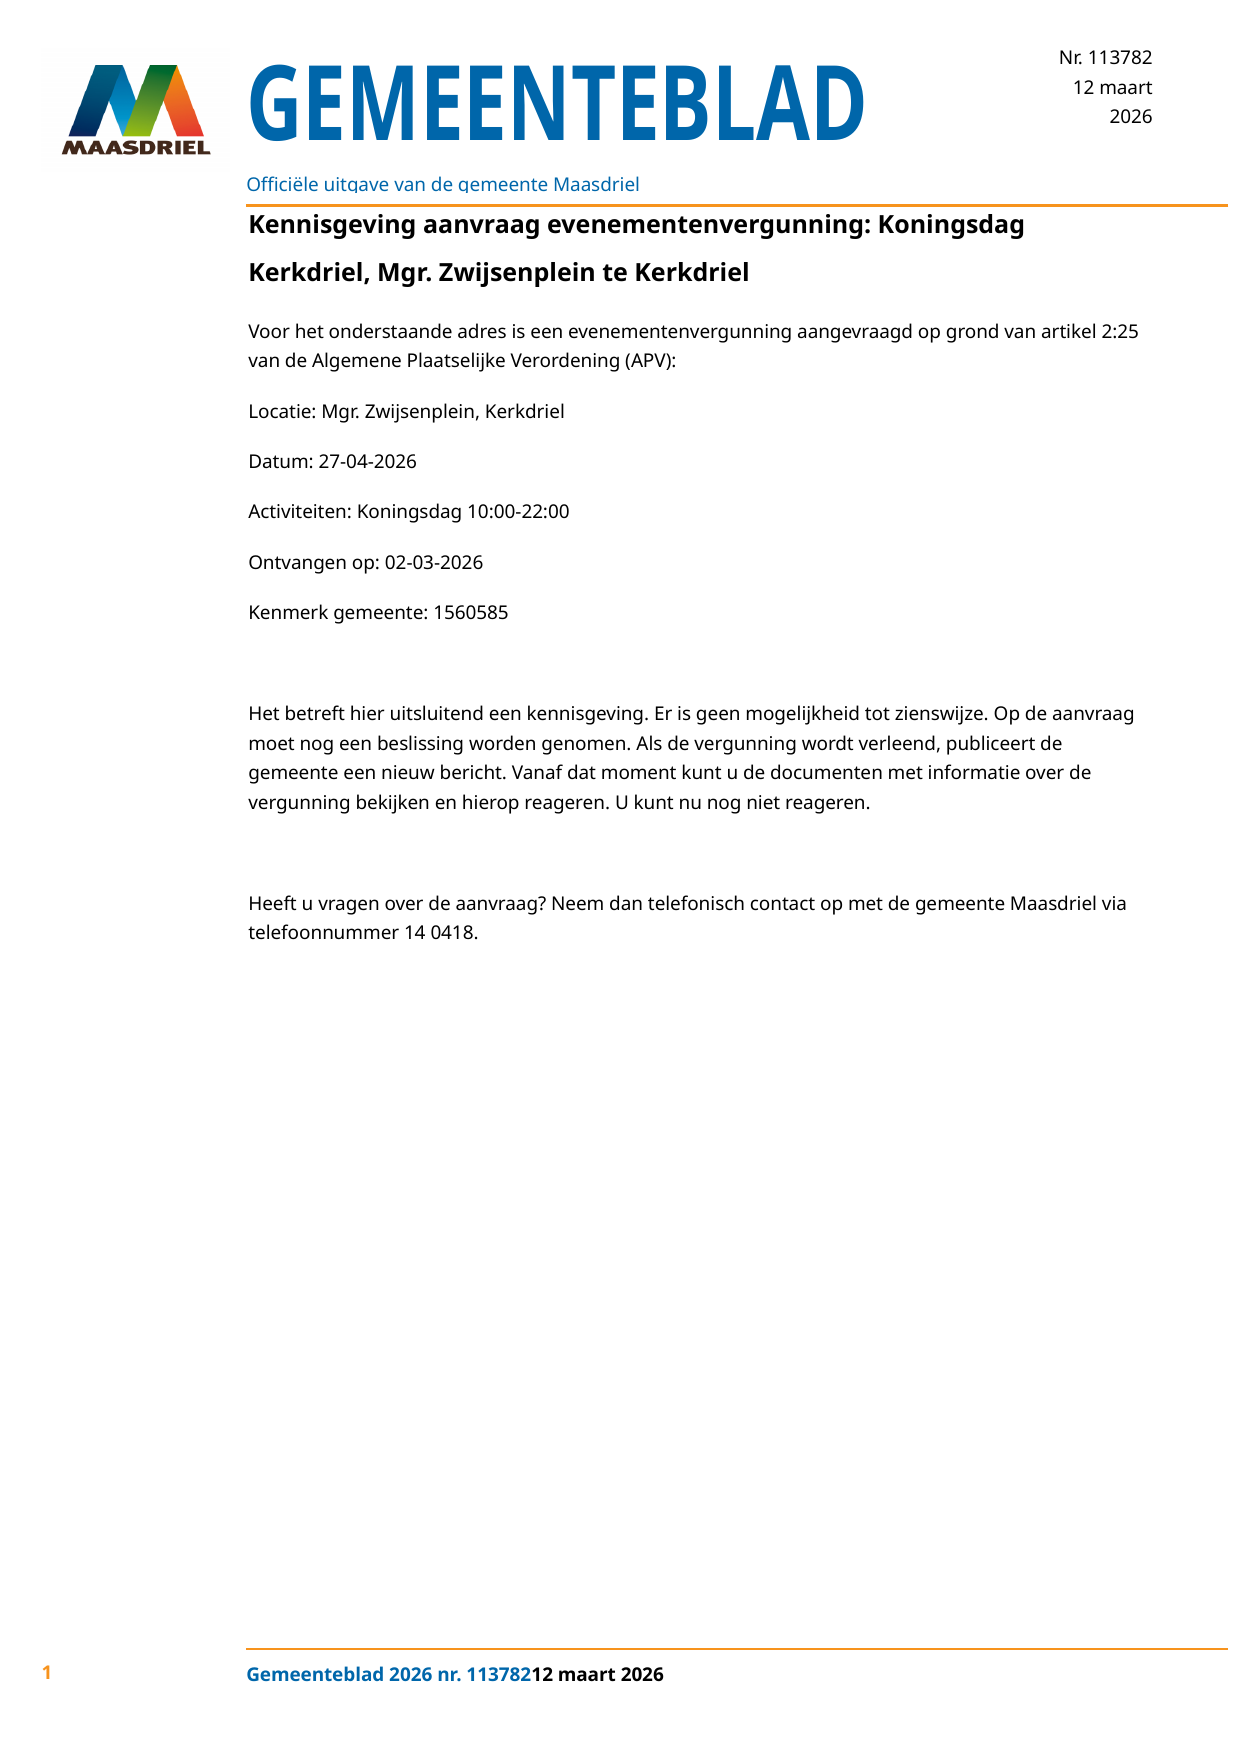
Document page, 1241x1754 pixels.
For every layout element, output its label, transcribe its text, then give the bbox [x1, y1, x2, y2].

text Activiteiten: Koningsdag 10:00-22:00 [248, 499, 1152, 524]
text Datum: 27-04-2026 [248, 448, 1152, 474]
text Kennisgeving aanvraag evenementenvergunning: Koningsdag Kerkdriel, Mgr. Zwijsenplein te Kerkdriel [248, 207, 1152, 288]
text Het betreft hier uitsluitend een kennisgeving. Er is geen mogelijkheid tot zienswijze. Op de aanvraag moet nog een beslissing worden genomen. Als de vergunning wordt verleend, publiceert de gemeente een nieuw bericht. Vanaf dat moment kunt u de documenten met informatie over de vergunning bekijken en hierop reageren. U kunt nu nog niet reageren. [248, 700, 1152, 815]
text Voor het onderstaande adres is een evenementenvergunning aangevraagd op grond van artikel 2:25 van de Algemene Plaatselijke Verordening (APV): [248, 318, 1152, 373]
text Locatie: Mgr. Zwijsenplein, Kerkdriel [248, 398, 1152, 424]
text Ontvangen op: 02-03-2026 [248, 549, 1152, 575]
picture [41, 47, 231, 172]
text Kenmerk gemeente: 1560585 [248, 599, 1152, 625]
text Heeft u vragen over de aanvraag? Neem dan telefonisch contact op met de gemeente Maasdriel via telefoonnummer 14 0418. [248, 890, 1152, 945]
